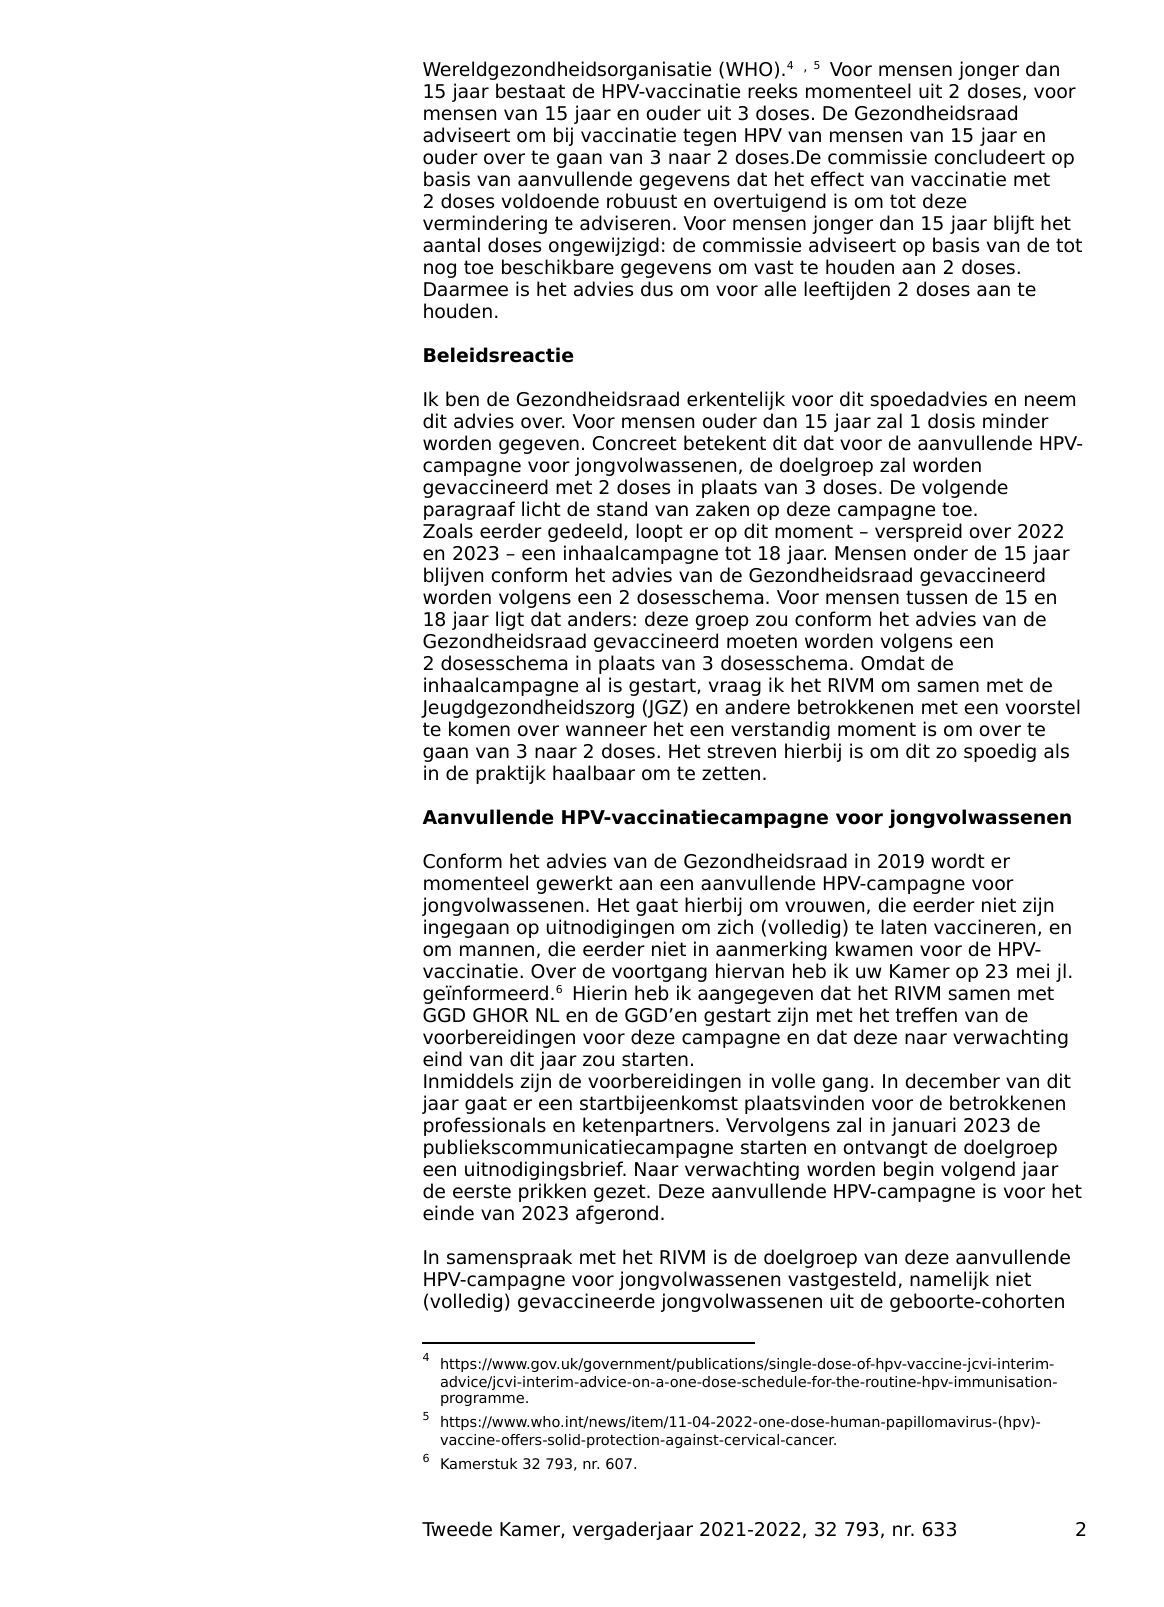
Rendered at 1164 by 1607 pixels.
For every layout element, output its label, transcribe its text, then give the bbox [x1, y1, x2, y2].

subtitle Beleidsreactie [422, 345, 1087, 367]
text In samenspraak met het RIVM is de doelgroep van deze aanvullende HPV-campagne voor jongvolwassenen vastgesteld, namelijk niet (volledig) gevaccineerde jongvolwassenen uit de geboorte-cohorten [422, 1247, 1087, 1313]
text https://www.who.int/news/item/11-04-2022-one-dose-human-papillomavirus-(hpv)-vaccine-offers-solid-protection-against-cervical-cancer. [422, 1410, 1087, 1449]
text https://www.gov.uk/government/publications/single-dose-of-hpv-vaccine-jcvi-interim-advice/jcvi-interim-advice-on-a-one-dose-schedule-for-the-routine-hpv-immunisation-programme. [422, 1352, 1087, 1407]
text Zoals eerder gedeeld, loopt er op dit moment – verspreid over 2022 en 2023 – een inhaalcampagne tot 18 jaar. Mensen onder de 15 jaar blijven conform het advies van de Gezondheidsraad gevaccineerd worden volgens een 2 dosesschema. Voor mensen tussen de 15 en 18 jaar ligt dat anders: deze groep zou conform het advies van de Gezondheidsraad gevaccineerd moeten worden volgens een 2 dosesschema in plaats van 3 dosesschema. Omdat de inhaalcampagne al is gestart, vraag ik het RIVM om samen met de Jeugdgezondheidszorg (JGZ) en andere betrokkenen met een voorstel te komen over wanneer het een verstandig moment is om over te gaan van 3 naar 2 doses. Het streven hierbij is om dit zo spoedig als in de praktijk haalbaar om te zetten. [422, 521, 1087, 785]
subtitle Aanvullende HPV-vaccinatiecampagne voor jongvolwassenen [422, 807, 1087, 829]
text Kamerstuk 32 793, nr. 607. [422, 1452, 1087, 1474]
text Wereldgezondheidsorganisatie (WHO). , Voor mensen jonger dan 15 jaar bestaat de HPV-vaccinatie reeks momenteel uit 2 doses, voor mensen van 15 jaar en ouder uit 3 doses. De Gezondheidsraad adviseert om bij vaccinatie tegen HPV van mensen van 15 jaar en ouder over te gaan van 3 naar 2 doses.De commissie concludeert op basis van aanvullende gegevens dat het effect van vaccinatie met 2 doses voldoende robuust en overtuigend is om tot deze vermindering te adviseren. Voor mensen jonger dan 15 jaar blijft het aantal doses ongewijzigd: de commissie adviseert op basis van de tot nog toe beschikbare gegevens om vast te houden aan 2 doses. Daarmee is het advies dus om voor alle leeftijden 2 doses aan te houden. [422, 59, 1087, 323]
text Inmiddels zijn de voorbereidingen in volle gang. In december van dit jaar gaat er een startbijeenkomst plaatsvinden voor de betrokkenen professionals en ketenpartners. Vervolgens zal in januari 2023 de publiekscommunicatiecampagne starten en ontvangt de doelgroep een uitnodigingsbrief. Naar verwachting worden begin volgend jaar de eerste prikken gezet. Deze aanvullende HPV-campagne is voor het einde van 2023 afgerond. [422, 1071, 1087, 1225]
text Ik ben de Gezondheidsraad erkentelijk voor dit spoedadvies en neem dit advies over. Voor mensen ouder dan 15 jaar zal 1 dosis minder worden gegeven. Concreet betekent dit dat voor de aanvullende HPV-campagne voor jongvolwassenen, de doelgroep zal worden gevaccineerd met 2 doses in plaats van 3 doses. De volgende paragraaf licht de stand van zaken op deze campagne toe. [422, 389, 1087, 521]
text Conform het advies van de Gezondheidsraad in 2019 wordt er momenteel gewerkt aan een aanvullende HPV-campagne voor jongvolwassenen. Het gaat hierbij om vrouwen, die eerder niet zijn ingegaan op uitnodigingen om zich (volledig) te laten vaccineren, en om mannen, die eerder niet in aanmerking kwamen voor de HPV-vaccinatie. Over de voortgang hiervan heb ik uw Kamer op 23 mei jl. geïnformeerd. Hierin heb ik aangegeven dat het RIVM samen met GGD GHOR NL en de GGD’en gestart zijn met het treffen van de voorbereidingen voor deze campagne en dat deze naar verwachting eind van dit jaar zou starten. [422, 851, 1087, 1071]
